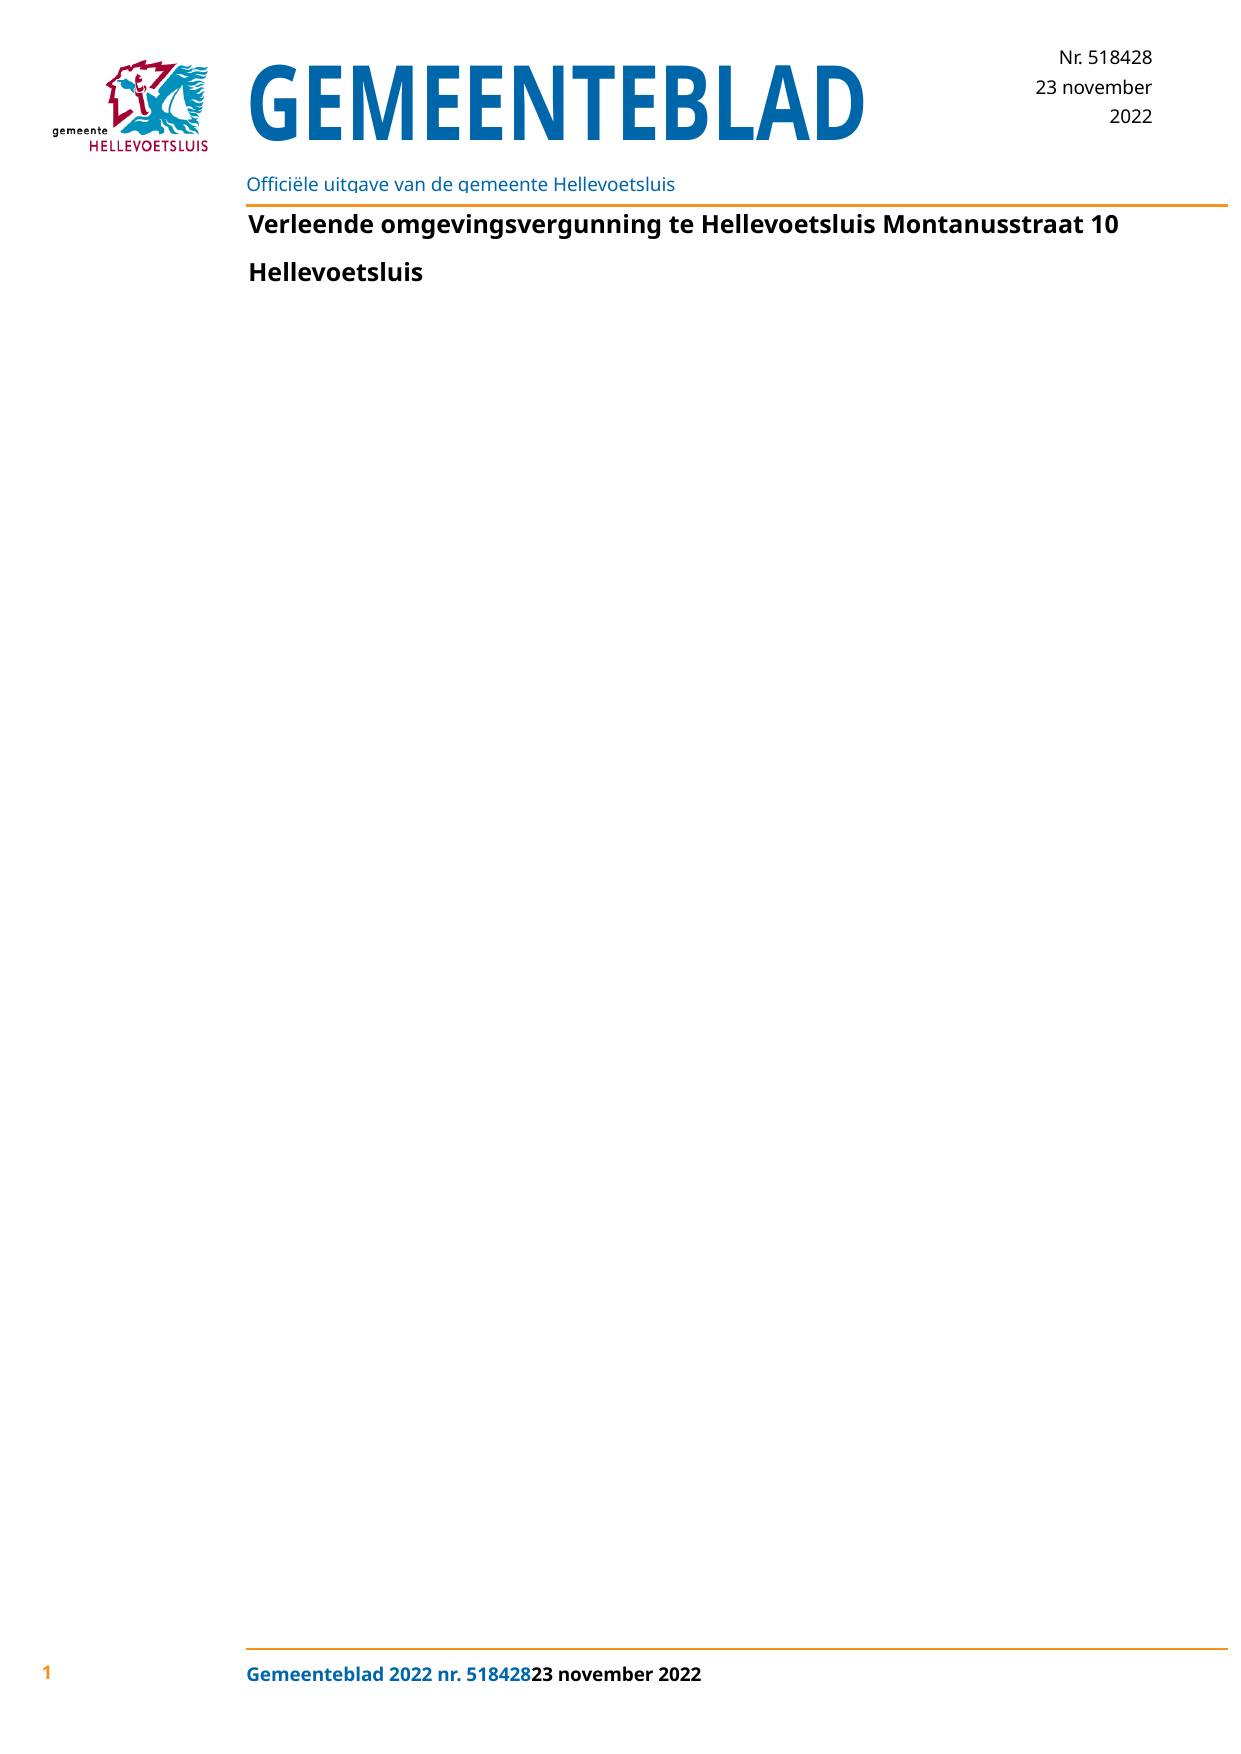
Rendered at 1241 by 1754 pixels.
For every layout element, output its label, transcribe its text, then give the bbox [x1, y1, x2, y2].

picture [41, 47, 231, 172]
text Verleende omgevingsvergunning te Hellevoetsluis Montanusstraat 10 Hellevoetsluis [248, 207, 1152, 288]
